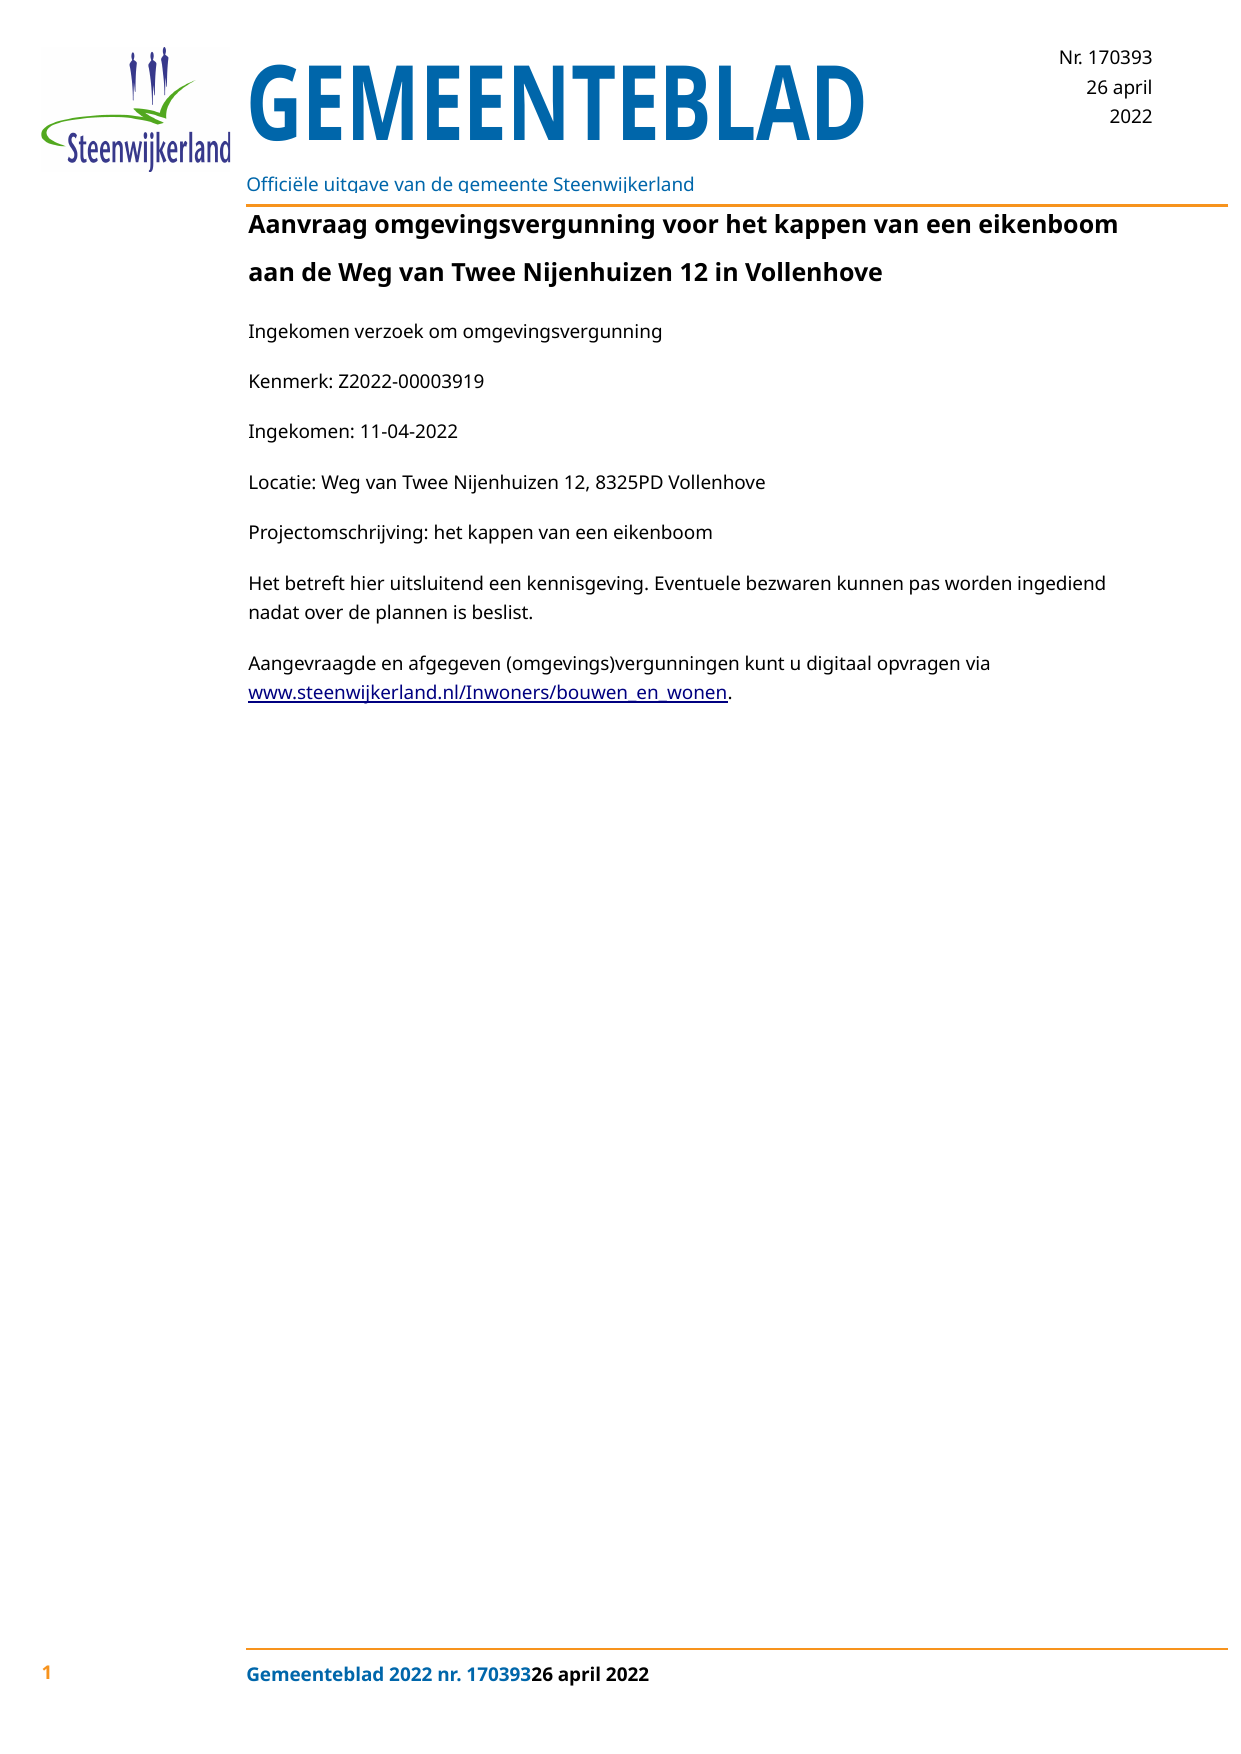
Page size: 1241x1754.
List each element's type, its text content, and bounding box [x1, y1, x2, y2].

text Projectomschrijving: het kappen van een eikenboom [248, 519, 1152, 545]
text Ingekomen: 11-04-2022 [248, 419, 1152, 444]
text Aanvraag omgevingsvergunning voor het kappen van een eikenboom aan de Weg van Twee Nijenhuizen 12 in Vollenhove [248, 207, 1152, 288]
text Kenmerk: Z2022-00003919 [248, 368, 1152, 394]
text Locatie: Weg van Twee Nijenhuizen 12, 8325PD Vollenhove [248, 469, 1152, 495]
picture [41, 47, 231, 172]
text Ingekomen verzoek om omgevingsvergunning [248, 318, 1152, 344]
text Aangevraagde en afgegeven (omgevings)vergunningen kunt u digitaal opvragen via www.steenwijkerland.nl/Inwoners/bouwen_en_wonen. [248, 650, 1152, 705]
text Het betreft hier uitsluitend een kennisgeving. Eventuele bezwaren kunnen pas worden ingediend nadat over de plannen is beslist. [248, 570, 1152, 625]
